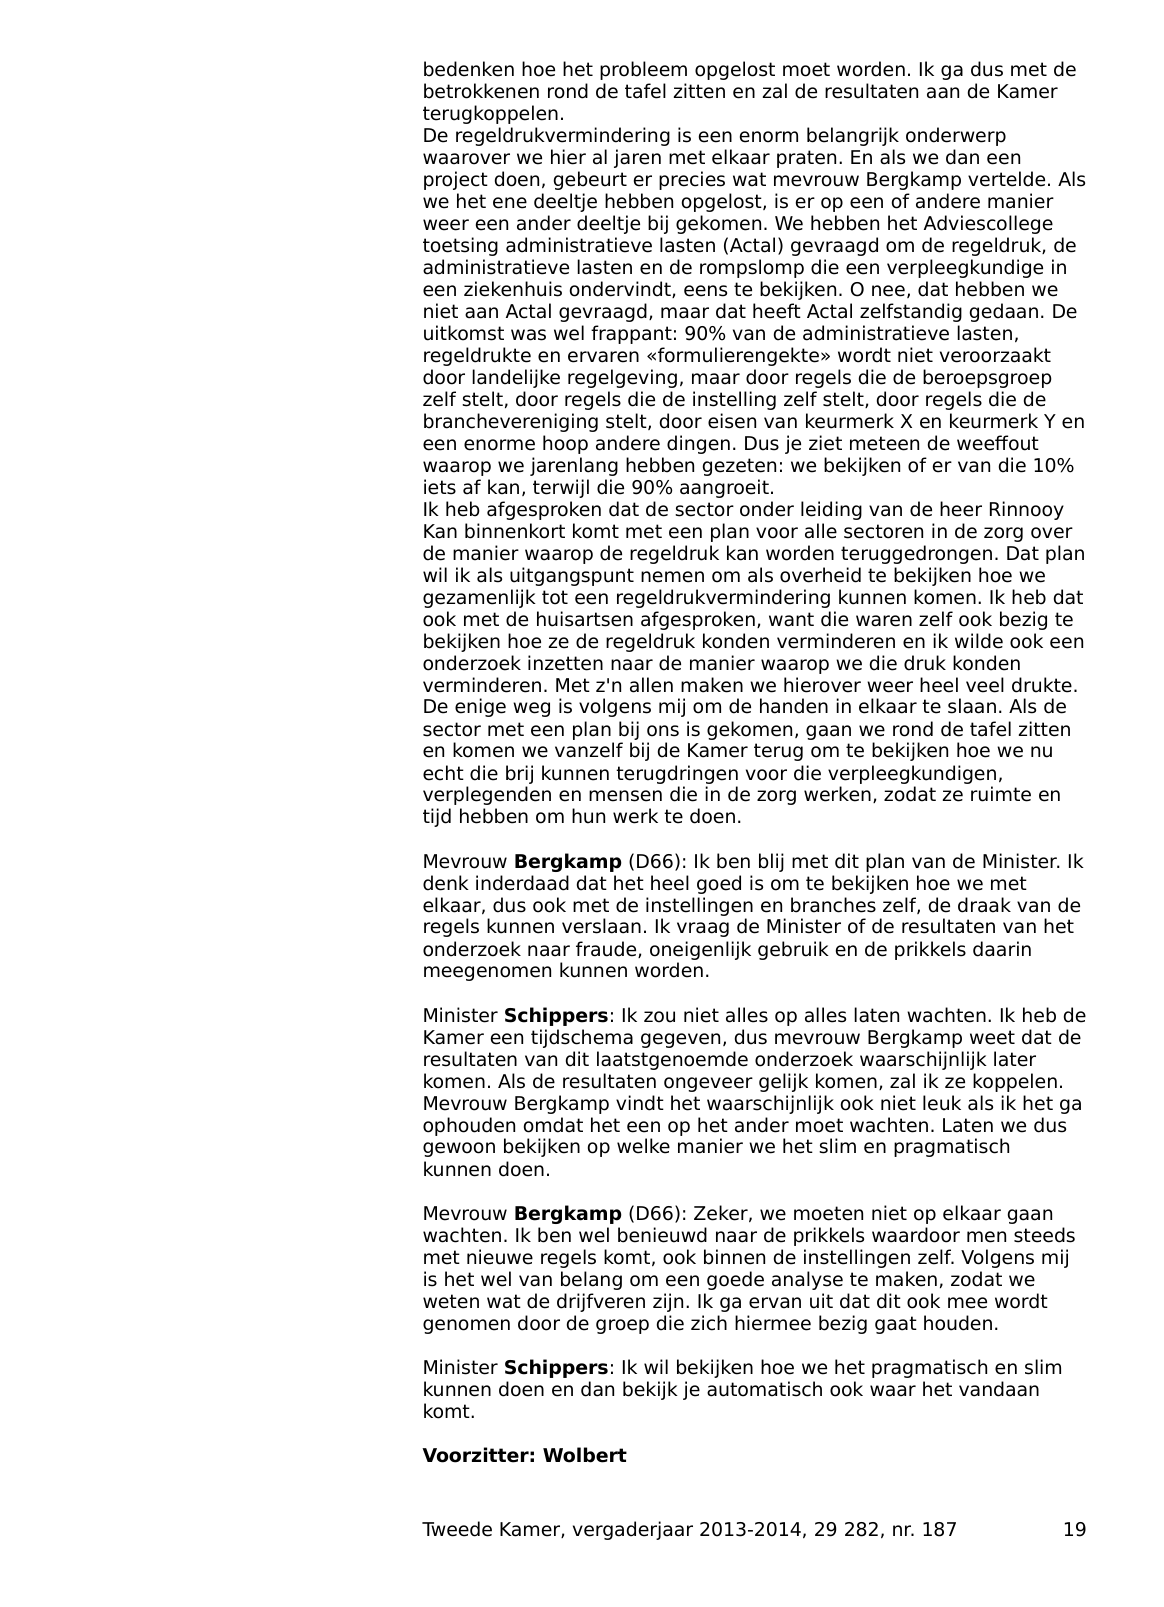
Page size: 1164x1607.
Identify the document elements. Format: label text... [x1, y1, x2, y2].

text Ik heb afgesproken dat de sector onder leiding van de heer Rinnooy Kan binnenkort komt met een plan voor alle sectoren in de zorg over de manier waarop de regeldruk kan worden teruggedrongen. Dat plan wil ik als uitgangspunt nemen om als overheid te bekijken hoe we gezamenlijk tot een regeldrukvermindering kunnen komen. Ik heb dat ook met de huisartsen afgesproken, want die waren zelf ook bezig te bekijken hoe ze de regeldruk konden verminderen en ik wilde ook een onderzoek inzetten naar de manier waarop we die druk konden verminderen. Met z'n allen maken we hierover weer heel veel drukte. De enige weg is volgens mij om de handen in elkaar te slaan. Als de sector met een plan bij ons is gekomen, gaan we rond de tafel zitten en komen we vanzelf bij de Kamer terug om te bekijken hoe we nu echt die brij kunnen terugdringen voor die verpleegkundigen, verplegenden en mensen die in de zorg werken, zodat ze ruimte en tijd hebben om hun werk te doen. [422, 499, 1087, 828]
text bedenken hoe het probleem opgelost moet worden. Ik ga dus met de betrokkenen rond de tafel zitten en zal de resultaten aan de Kamer terugkoppelen. [422, 59, 1087, 125]
text Mevrouw Bergkamp (D66): Zeker, we moeten niet op elkaar gaan wachten. Ik ben wel benieuwd naar de prikkels waardoor men steeds met nieuwe regels komt, ook binnen de instellingen zelf. Volgens mij is het wel van belang om een goede analyse te maken, zodat we weten wat de drijfveren zijn. Ik ga ervan uit dat dit ook mee wordt genomen door de groep die zich hiermee bezig gaat houden. [422, 1203, 1087, 1334]
text Voorzitter: Wolbert [422, 1445, 1087, 1467]
text De regeldrukvermindering is een enorm belangrijk onderwerp waarover we hier al jaren met elkaar praten. En als we dan een project doen, gebeurt er precies wat mevrouw Bergkamp vertelde. Als we het ene deeltje hebben opgelost, is er op een of andere manier weer een ander deeltje bij gekomen. We hebben het Adviescollege toetsing administratieve lasten (Actal) gevraagd om de regeldruk, de administratieve lasten en de rompslomp die een verpleegkundige in een ziekenhuis ondervindt, eens te bekijken. O nee, dat hebben we niet aan Actal gevraagd, maar dat heeft Actal zelfstandig gedaan. De uitkomst was wel frappant: 90% van de administratieve lasten, regeldrukte en ervaren «formulierengekte» wordt niet veroorzaakt door landelijke regelgeving, maar door regels die de beroepsgroep zelf stelt, door regels die de instelling zelf stelt, door regels die de branchevereniging stelt, door eisen van keurmerk X en keurmerk Y en een enorme hoop andere dingen. Dus je ziet meteen de weeffout waarop we jarenlang hebben gezeten: we bekijken of er van die 10% iets af kan, terwijl die 90% aangroeit. [422, 125, 1087, 499]
text Minister Schippers: Ik zou niet alles op alles laten wachten. Ik heb de Kamer een tijdschema gegeven, dus mevrouw Bergkamp weet dat de resultaten van dit laatstgenoemde onderzoek waarschijnlijk later komen. Als de resultaten ongeveer gelijk komen, zal ik ze koppelen. Mevrouw Bergkamp vindt het waarschijnlijk ook niet leuk als ik het ga ophouden omdat het een op het ander moet wachten. Laten we dus gewoon bekijken op welke manier we het slim en pragmatisch kunnen doen. [422, 1004, 1087, 1180]
text Minister Schippers: Ik wil bekijken hoe we het pragmatisch en slim kunnen doen en dan bekijk je automatisch ook waar het vandaan komt. [422, 1357, 1087, 1423]
text Mevrouw Bergkamp (D66): Ik ben blij met dit plan van de Minister. Ik denk inderdaad dat het heel goed is om te bekijken hoe we met elkaar, dus ook met de instellingen en branches zelf, de draak van de regels kunnen verslaan. Ik vraag de Minister of de resultaten van het onderzoek naar fraude, oneigenlijk gebruik en de prikkels daarin meegenomen kunnen worden. [422, 851, 1087, 982]
